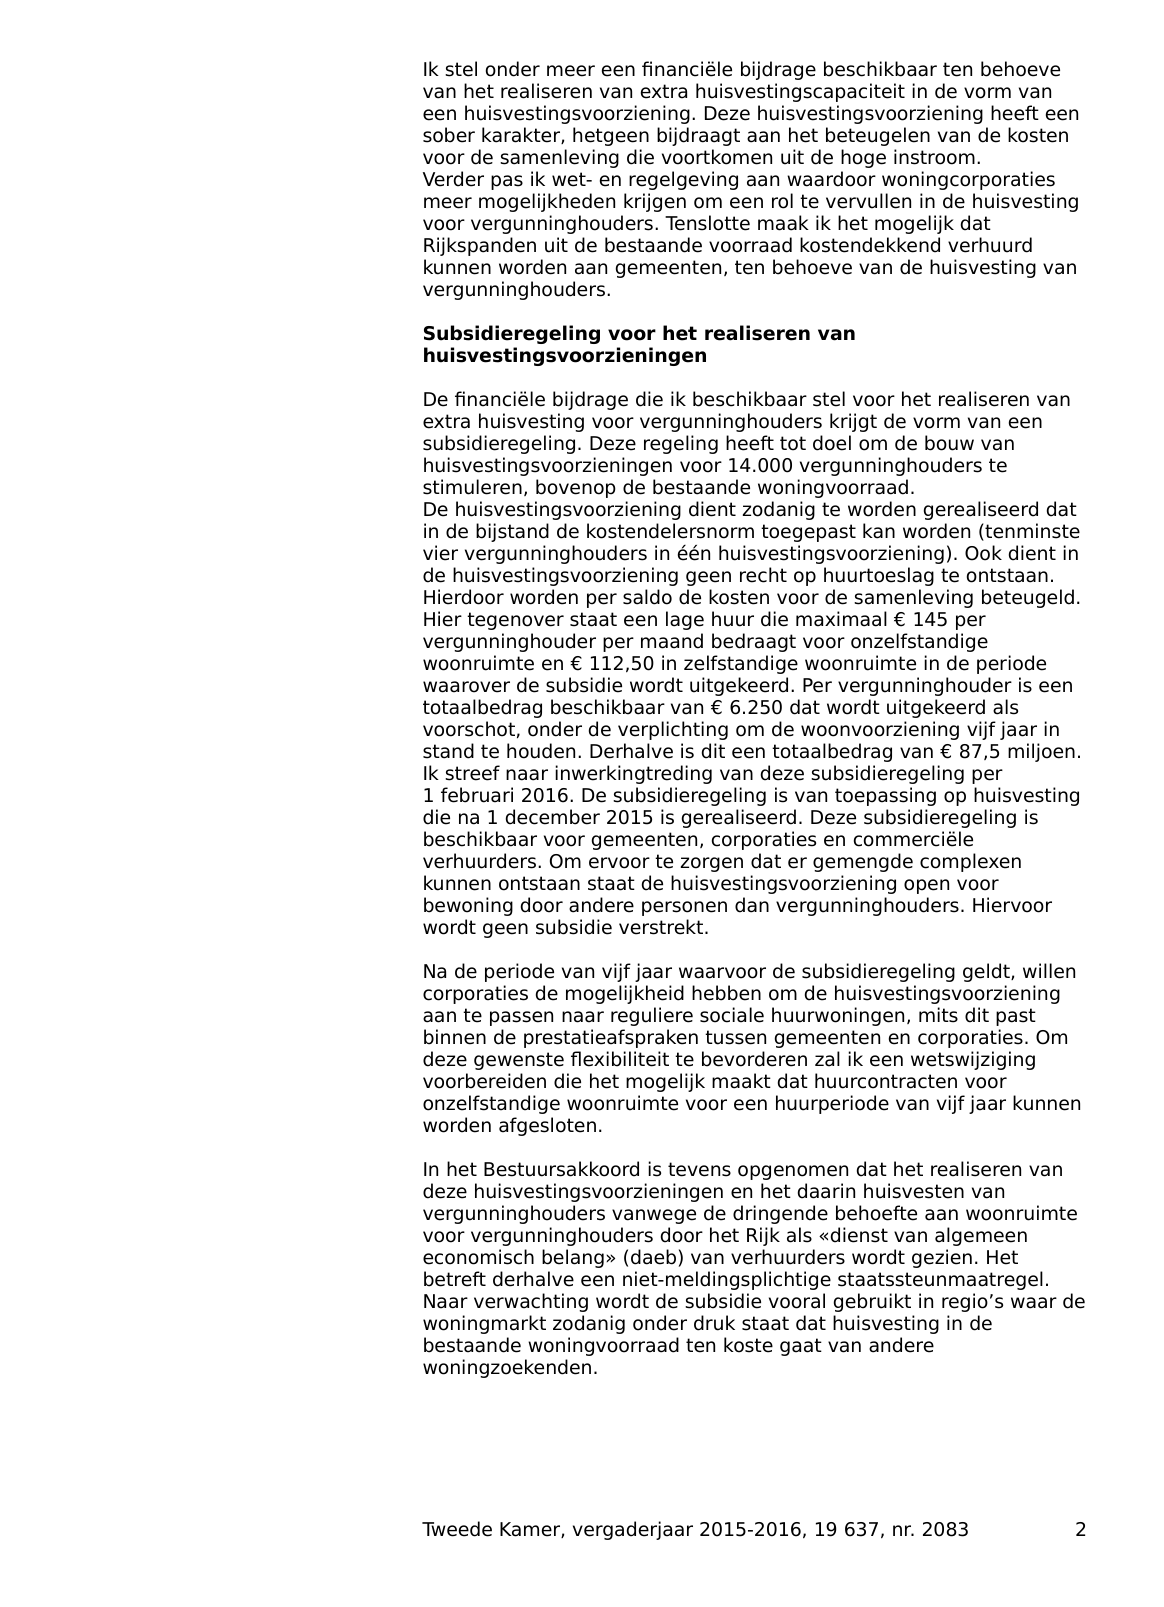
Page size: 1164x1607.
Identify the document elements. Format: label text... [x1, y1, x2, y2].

text Ik stel onder meer een financiële bijdrage beschikbaar ten behoeve van het realiseren van extra huisvestingscapaciteit in de vorm van een huisvestingsvoorziening. Deze huisvestingsvoorziening heeft een sober karakter, hetgeen bijdraagt aan het beteugelen van de kosten voor de samenleving die voortkomen uit de hoge instroom. [422, 59, 1087, 169]
text Verder pas ik wet- en regelgeving aan waardoor woningcorporaties meer mogelijkheden krijgen om een rol te vervullen in de huisvesting voor vergunninghouders. Tenslotte maak ik het mogelijk dat Rijkspanden uit de bestaande voorraad kostendekkend verhuurd kunnen worden aan gemeenten, ten behoeve van de huisvesting van vergunninghouders. [422, 169, 1087, 301]
text De financiële bijdrage die ik beschikbaar stel voor het realiseren van extra huisvesting voor vergunninghouders krijgt de vorm van een subsidieregeling. Deze regeling heeft tot doel om de bouw van huisvestingsvoorzieningen voor 14.000 vergunninghouders te stimuleren, bovenop de bestaande woningvoorraad. [422, 389, 1087, 499]
subtitle Subsidieregeling voor het realiseren van huisvestingsvoorzieningen [422, 323, 1087, 367]
text De huisvestingsvoorziening dient zodanig te worden gerealiseerd dat in de bijstand de kostendelersnorm toegepast kan worden (tenminste vier vergunninghouders in één huisvestingsvoorziening). Ook dient in de huisvestingsvoorziening geen recht op huurtoeslag te ontstaan. Hierdoor worden per saldo de kosten voor de samenleving beteugeld. Hier tegenover staat een lage huur die maximaal € 145 per vergunninghouder per maand bedraagt voor onzelfstandige woonruimte en € 112,50 in zelfstandige woonruimte in de periode waarover de subsidie wordt uitgekeerd. Per vergunninghouder is een totaalbedrag beschikbaar van € 6.250 dat wordt uitgekeerd als voorschot, onder de verplichting om de woonvoorziening vijf jaar in stand te houden. Derhalve is dit een totaalbedrag van € 87,5 miljoen. Ik streef naar inwerkingtreding van deze subsidieregeling per 1 februari 2016. De subsidieregeling is van toepassing op huisvesting die na 1 december 2015 is gerealiseerd. Deze subsidieregeling is beschikbaar voor gemeenten, corporaties en commerciële verhuurders. Om ervoor te zorgen dat er gemengde complexen kunnen ontstaan staat de huisvestingsvoorziening open voor bewoning door andere personen dan vergunninghouders. Hiervoor wordt geen subsidie verstrekt. [422, 499, 1087, 939]
text Na de periode van vijf jaar waarvoor de subsidieregeling geldt, willen corporaties de mogelijkheid hebben om de huisvestingsvoorziening aan te passen naar reguliere sociale huurwoningen, mits dit past binnen de prestatieafspraken tussen gemeenten en corporaties. Om deze gewenste flexibiliteit te bevorderen zal ik een wetswijziging voorbereiden die het mogelijk maakt dat huurcontracten voor onzelfstandige woonruimte voor een huurperiode van vijf jaar kunnen worden afgesloten. [422, 961, 1087, 1137]
text In het Bestuursakkoord is tevens opgenomen dat het realiseren van deze huisvestingsvoorzieningen en het daarin huisvesten van vergunninghouders vanwege de dringende behoefte aan woonruimte voor vergunninghouders door het Rijk als «dienst van algemeen economisch belang» (daeb) van verhuurders wordt gezien. Het betreft derhalve een niet-meldingsplichtige staatssteunmaatregel. Naar verwachting wordt de subsidie vooral gebruikt in regio’s waar de woningmarkt zodanig onder druk staat dat huisvesting in de bestaande woningvoorraad ten koste gaat van andere woningzoekenden. [422, 1159, 1087, 1379]
